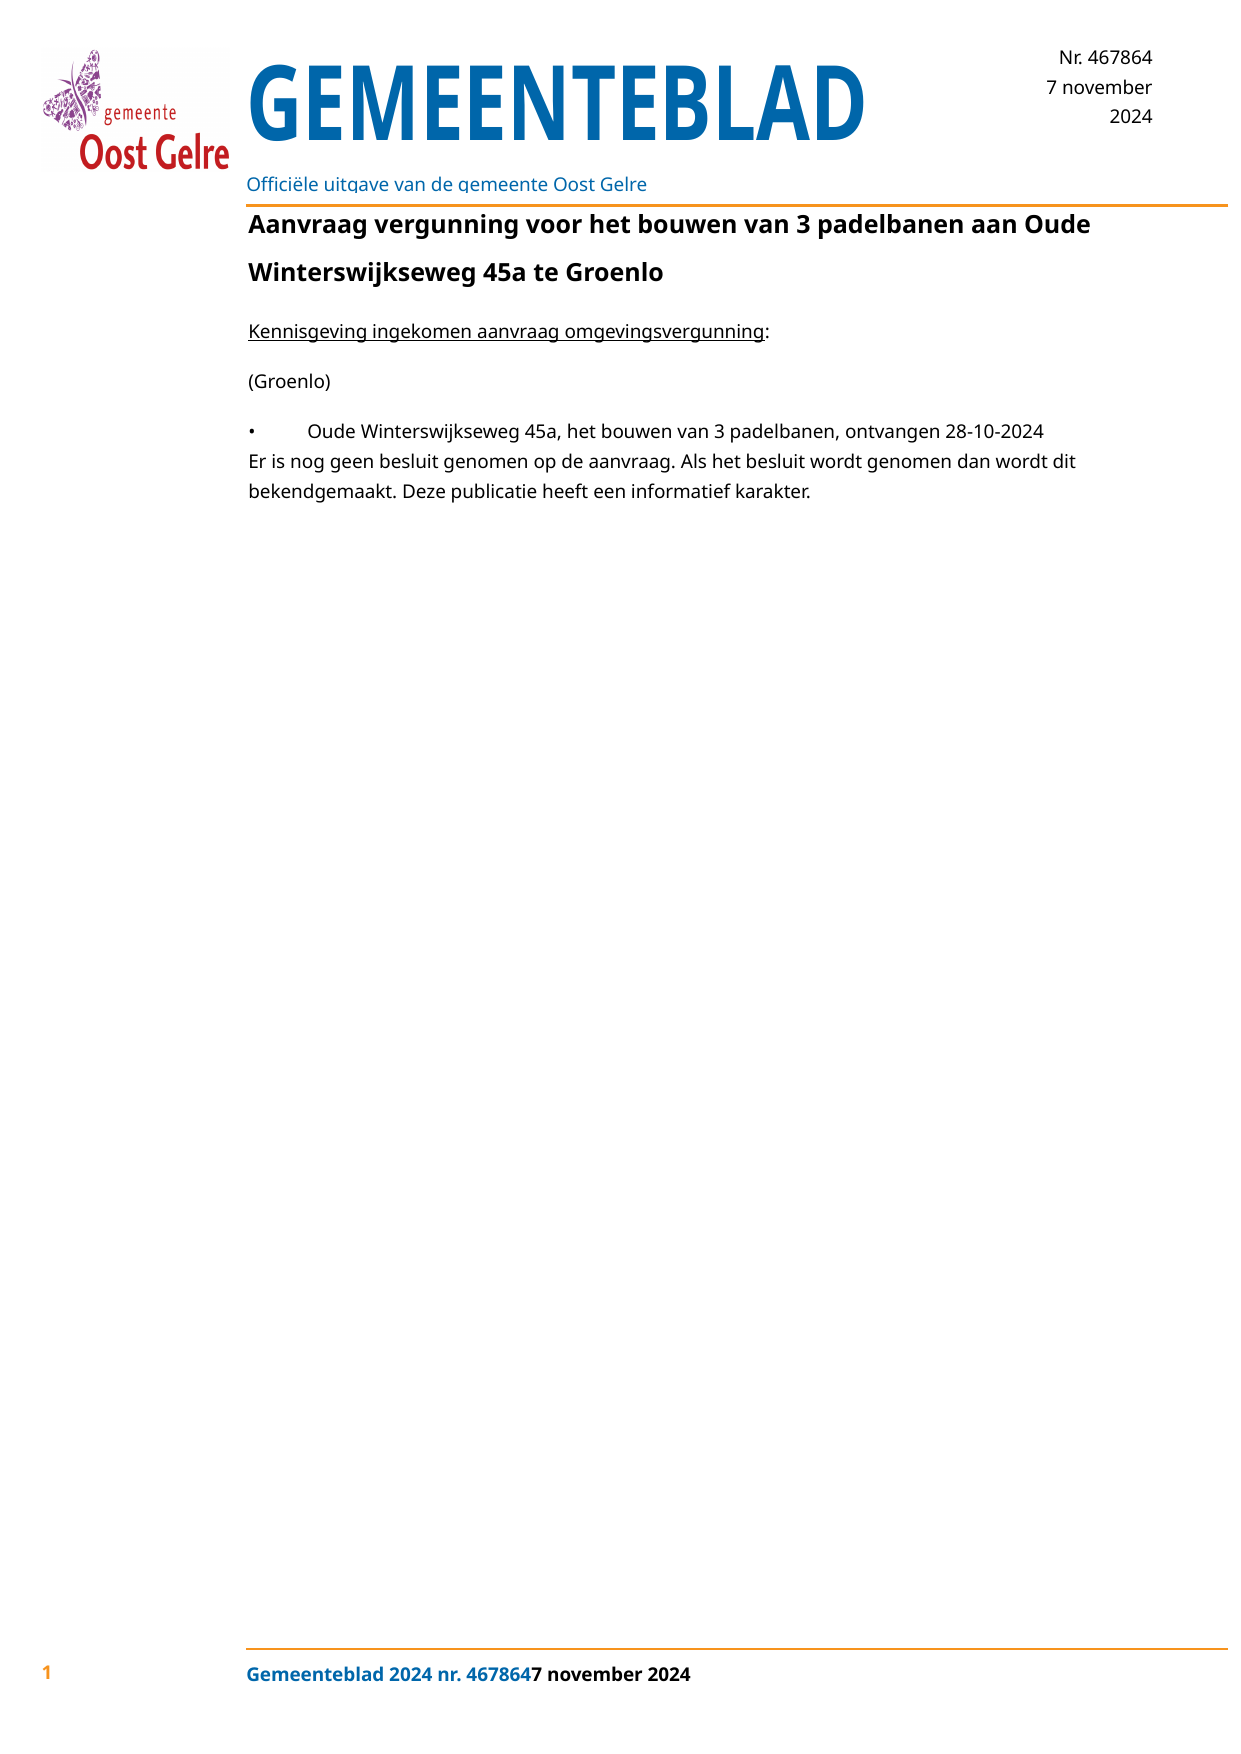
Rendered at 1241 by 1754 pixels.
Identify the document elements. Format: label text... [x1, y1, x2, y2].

text (Groenlo) [248, 368, 1152, 394]
text Aanvraag vergunning voor het bouwen van 3 padelbanen aan Oude Winterswijkseweg 45a te Groenlo [248, 207, 1152, 288]
picture [41, 47, 231, 172]
text Er is nog geen besluit genomen op de aanvraag. Als het besluit wordt genomen dan wordt dit bekendgemaakt. Deze publicatie heeft een informatief karakter. [248, 448, 1152, 504]
list Oude Winterswijkseweg 45a, het bouwen van 3 padelbanen, ontvangen 28-10-2024 [248, 419, 1152, 444]
text Kennisgeving ingekomen aanvraag omgevingsvergunning: [248, 318, 1152, 344]
